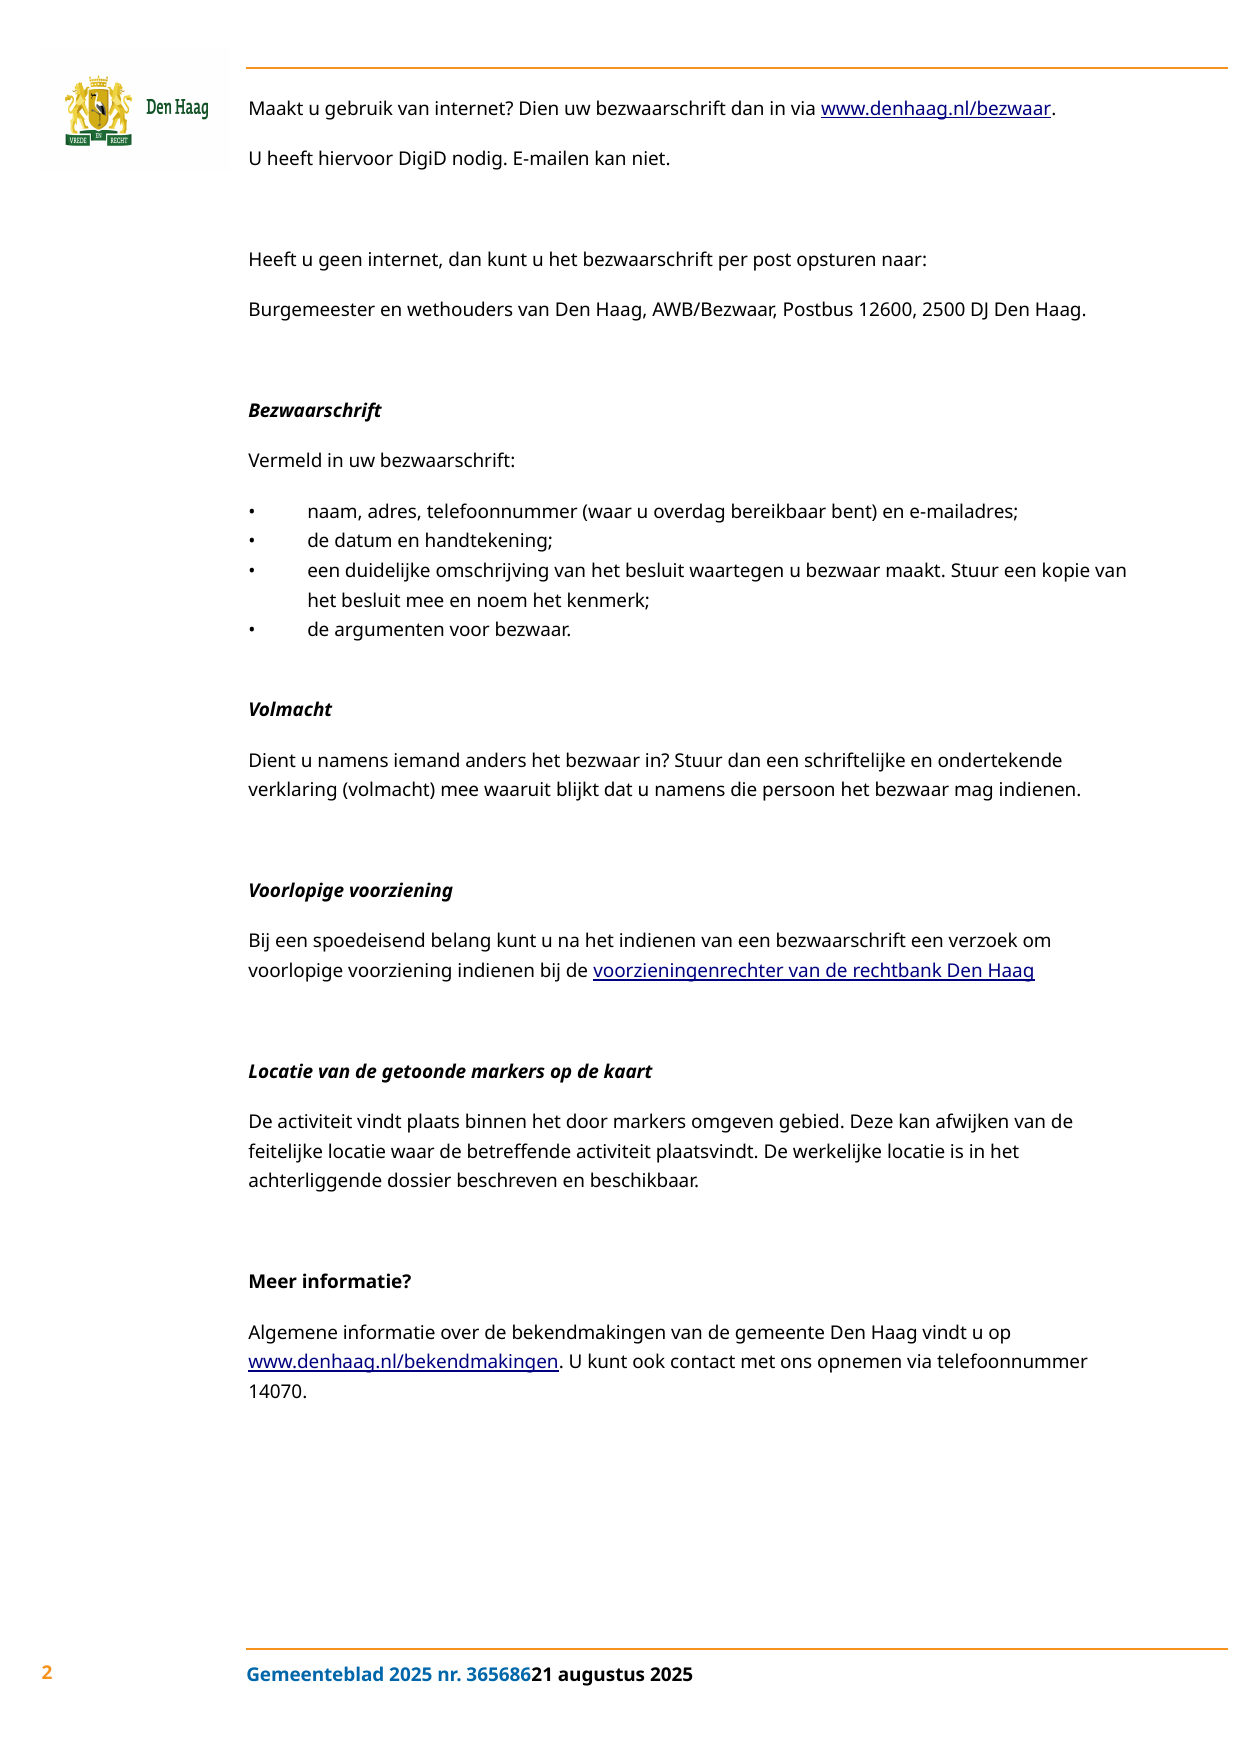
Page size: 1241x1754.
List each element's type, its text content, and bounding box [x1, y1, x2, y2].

list naam, adres, telefoonnummer (waar u overdag bereikbaar bent) en e-mailadres; [248, 498, 1152, 524]
list de datum en handtekening; [248, 528, 1152, 553]
picture [41, 47, 231, 172]
text Bezwaarschrift [248, 397, 1152, 423]
text Volmacht [248, 696, 1152, 722]
text Burgemeester en wethouders van Den Haag, AWB/Bezwaar, Postbus 12600, 2500 DJ Den Haag. [248, 296, 1152, 322]
text Locatie van de getoonde markers op de kaart [248, 1058, 1152, 1084]
text Vermeld in uw bezwaarschrift: [248, 448, 1152, 473]
text Maakt u gebruik van internet? Dien uw bezwaarschrift dan in via www.denhaag.nl/bezwaar. [248, 95, 1152, 121]
list een duidelijke omschrijving van het besluit waartegen u bezwaar maakt. Stuur een kopie van het besluit mee en noem het kenmerk; [248, 557, 1152, 613]
text Bij een spoedeisend belang kunt u na het indienen van een bezwaarschrift een verzoek om voorlopige voorziening indienen bij de voorzieningenrechter van de rechtbank Den Haag [248, 928, 1152, 983]
text U heeft hiervoor DigiD nodig. E-mailen kan niet. [248, 145, 1152, 171]
text Voorlopige voorziening [248, 877, 1152, 903]
text De activiteit vindt plaats binnen het door markers omgeven gebied. Deze kan afwijken van de feitelijke locatie waar de betreffende activiteit plaatsvindt. De werkelijke locatie is in het achterliggende dossier beschreven en beschikbaar. [248, 1108, 1152, 1193]
text Algemene informatie over de bekendmakingen van de gemeente Den Haag vindt u op www.denhaag.nl/bekendmakingen. U kunt ook contact met ons opnemen via telefoonnummer 14070. [248, 1319, 1152, 1404]
text Meer informatie? [248, 1268, 1152, 1294]
text Heeft u geen internet, dan kunt u het bezwaarschrift per post opsturen naar: [248, 246, 1152, 272]
list de argumenten voor bezwaar. [248, 616, 1152, 642]
text Dient u namens iemand anders het bezwaar in? Stuur dan een schriftelijke en ondertekende verklaring (volmacht) mee waaruit blijkt dat u namens die persoon het bezwaar mag indienen. [248, 747, 1152, 802]
